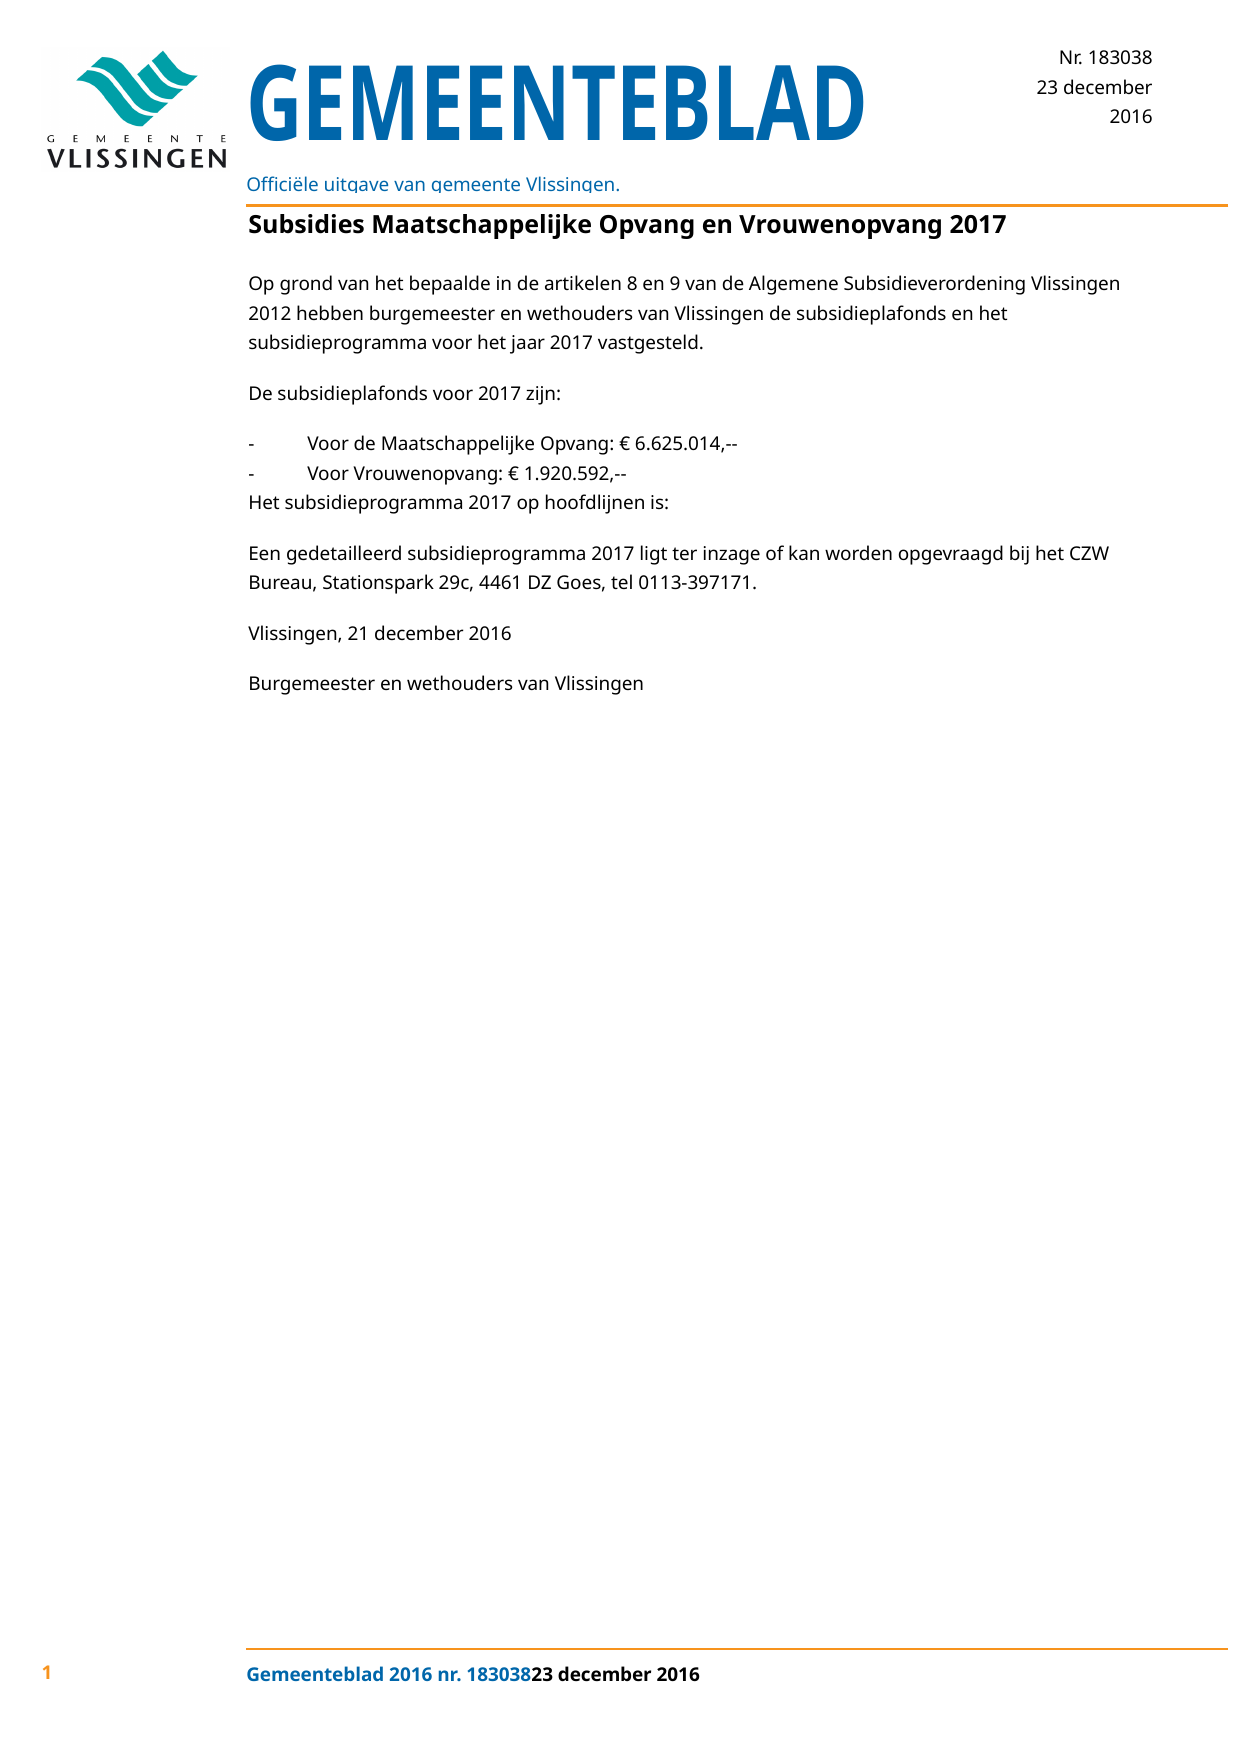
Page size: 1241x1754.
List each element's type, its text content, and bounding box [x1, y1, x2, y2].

text De subsidieplafonds voor 2017 zijn: [248, 380, 1152, 406]
list Voor Vrouwenopvang: € 1.920.592,-- [248, 460, 1152, 486]
text Het subsidieprogramma 2017 op hoofdlijnen is: [248, 489, 1152, 515]
text Op grond van het bepaalde in de artikelen 8 en 9 van de Algemene Subsidieverordening Vlissingen 2012 hebben burgemeester en wethouders van Vlissingen de subsidieplafonds en het subsidieprogramma voor het jaar 2017 vastgesteld. [248, 270, 1152, 355]
text Een gedetailleerd subsidieprogramma 2017 ligt ter inzage of kan worden opgevraagd bij het CZW Bureau, Stationspark 29c, 4461 DZ Goes, tel 0113-397171. [248, 540, 1152, 595]
picture [41, 47, 231, 172]
text Burgemeester en wethouders van Vlissingen [248, 670, 1152, 696]
list Voor de Maatschappelijke Opvang: € 6.625.014,-- [248, 430, 1152, 456]
text Subsidies Maatschappelijke Opvang en Vrouwenopvang 2017 [248, 207, 1152, 241]
text Vlissingen, 21 december 2016 [248, 620, 1152, 646]
